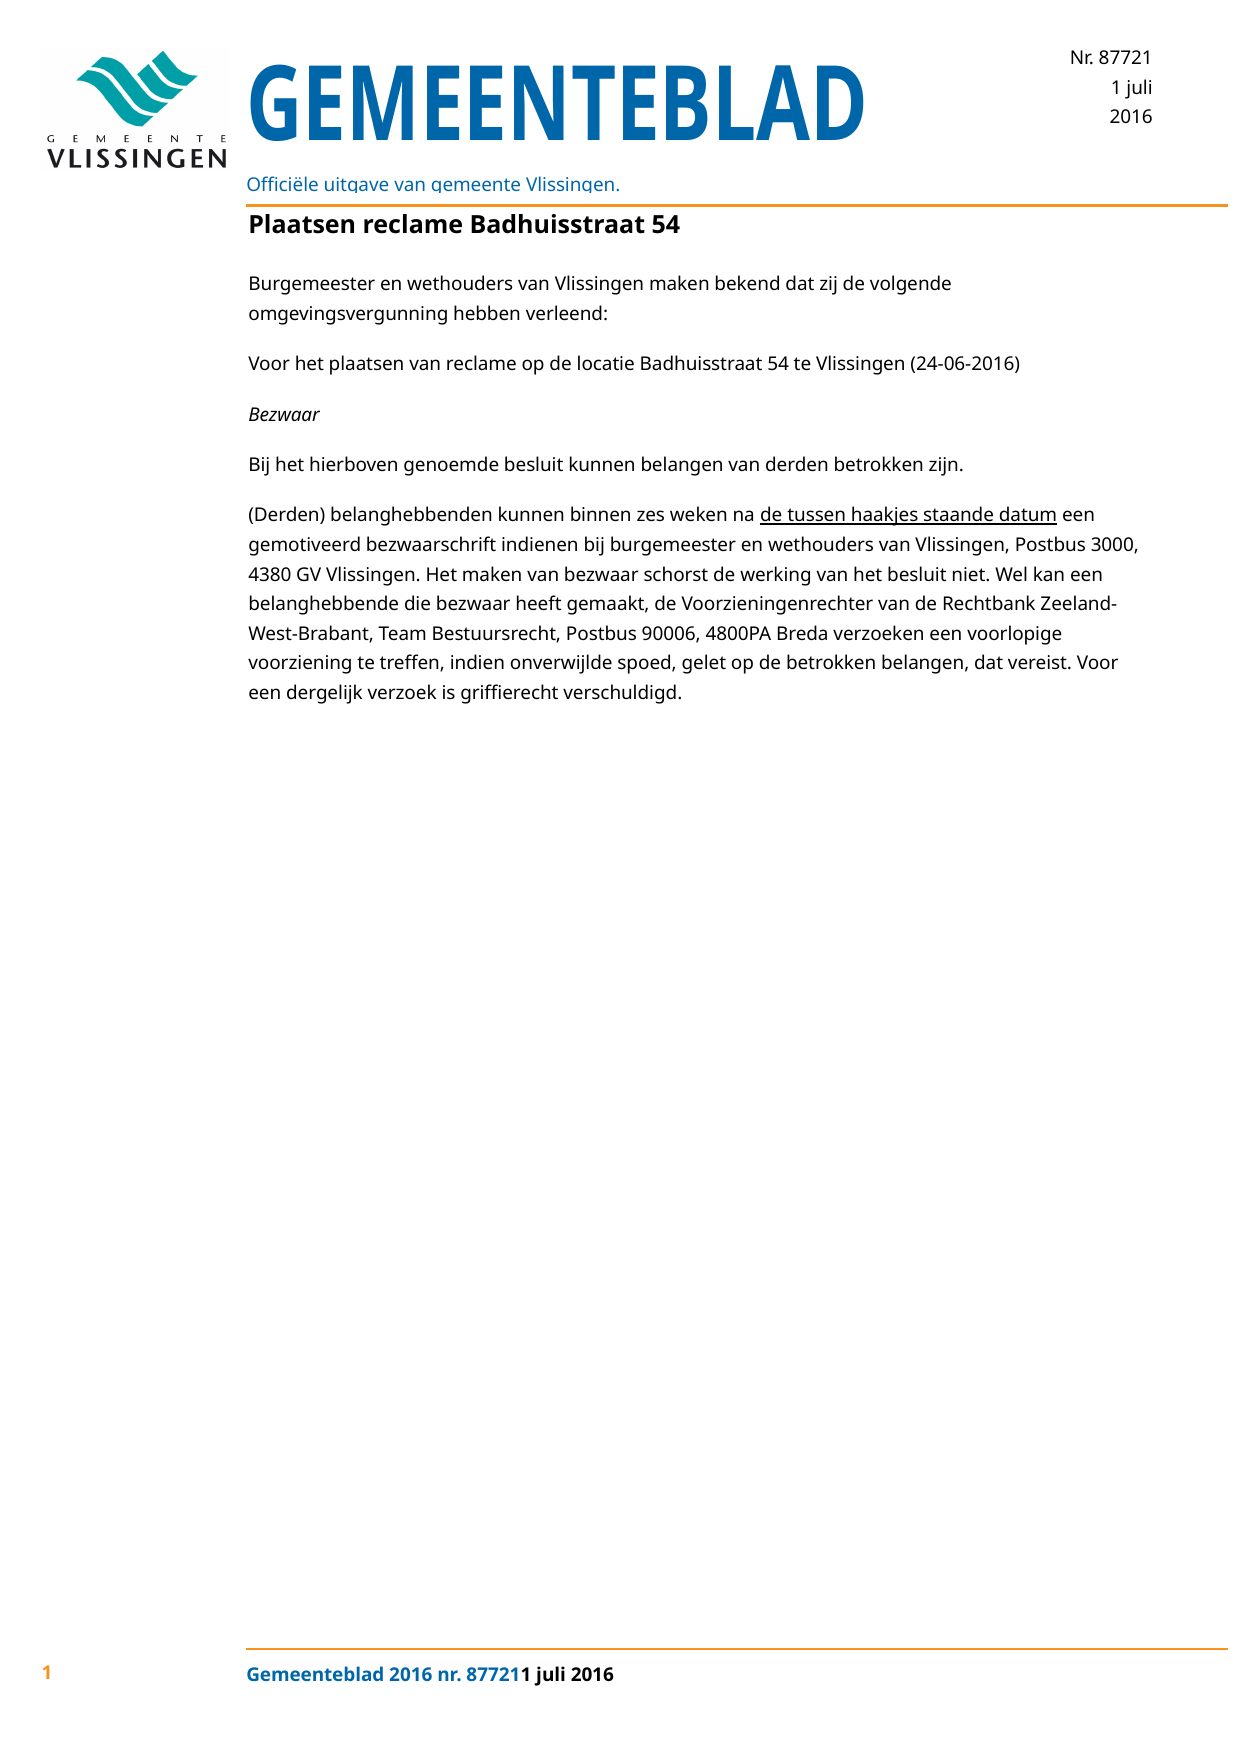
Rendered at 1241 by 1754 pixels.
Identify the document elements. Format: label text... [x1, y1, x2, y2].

text Voor het plaatsen van reclame op de locatie Badhuisstraat 54 te Vlissingen (24-06-2016) [248, 350, 1152, 376]
text Plaatsen reclame Badhuisstraat 54 [248, 207, 1152, 241]
text Burgemeester en wethouders van Vlissingen maken bekend dat zij de volgende omgevingsvergunning hebben verleend: [248, 270, 1152, 326]
text Bij het hierboven genoemde besluit kunnen belangen van derden betrokken zijn. [248, 451, 1152, 477]
text Bezwaar [248, 401, 1152, 426]
text (Derden) belanghebbenden kunnen binnen zes weken na de tussen haakjes staande datum een gemotiveerd bezwaarschrift indienen bij burgemeester en wethouders van Vlissingen, Postbus 3000, 4380 GV Vlissingen. Het maken van bezwaar schorst de werking van het besluit niet. Wel kan een belanghebbende die bezwaar heeft gemaakt, de Voorzieningenrechter van de Rechtbank Zeeland-West-Brabant, Team Bestuursrecht, Postbus 90006, 4800PA Breda verzoeken een voorlopige voorziening te treffen, indien onverwijlde spoed, gelet op de betrokken belangen, dat vereist. Voor een dergelijk verzoek is griffierecht verschuldigd. [248, 502, 1152, 705]
picture [41, 47, 231, 172]
